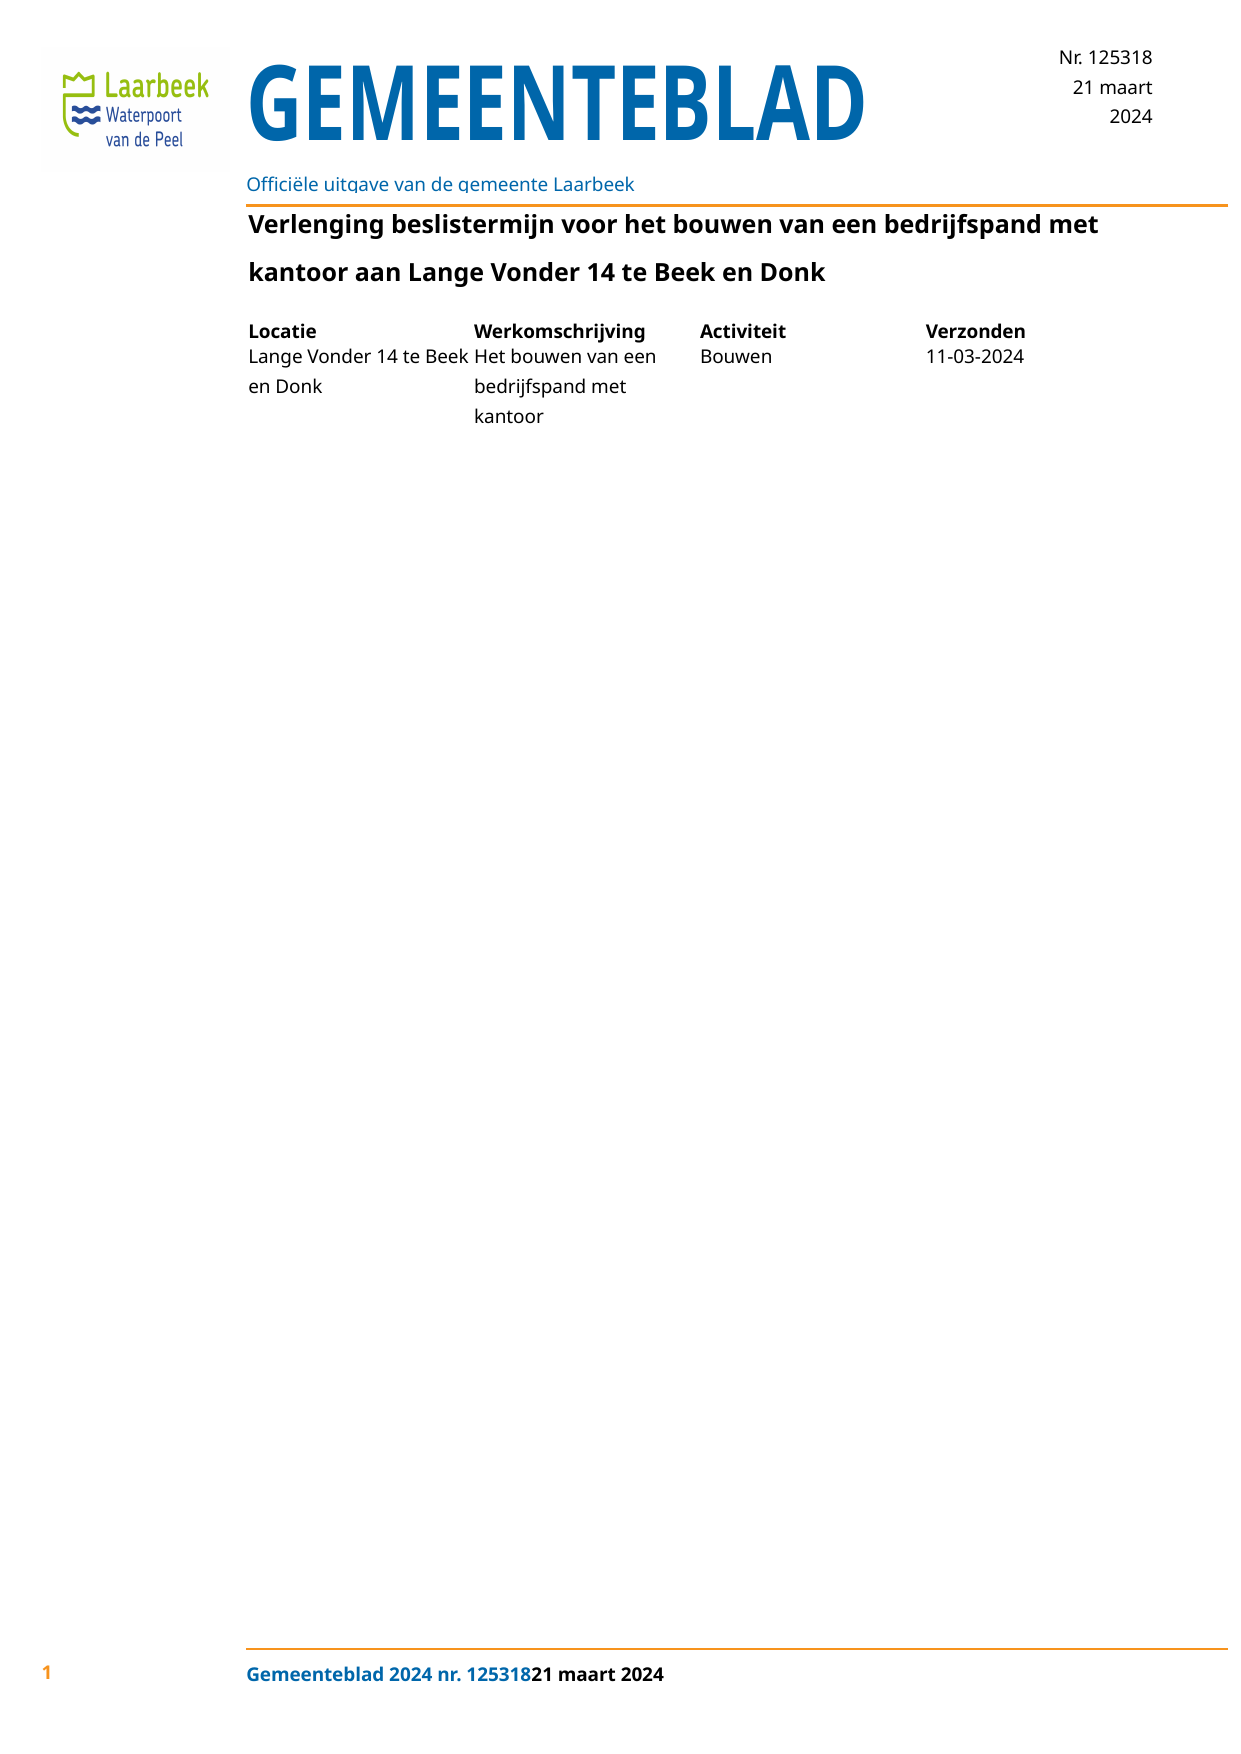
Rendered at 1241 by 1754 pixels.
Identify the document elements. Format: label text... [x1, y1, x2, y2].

picture [41, 47, 231, 172]
text Verlenging beslistermijn voor het bouwen van een bedrijfspand met kantoor aan Lange Vonder 14 te Beek en Donk [248, 207, 1152, 288]
table_header Verzonden [926, 318, 1152, 344]
table_cell Lange Vonder 14 te Beek en Donk [248, 344, 474, 429]
table_cell 11-03-2024 [926, 344, 1152, 429]
table_cell Bouwen [700, 344, 926, 429]
table_header Locatie [248, 318, 474, 344]
table_header Activiteit [700, 318, 926, 344]
table_header Werkomschrijving [474, 318, 700, 344]
table_cell Het bouwen van een bedrijfspand met kantoor [474, 344, 700, 429]
